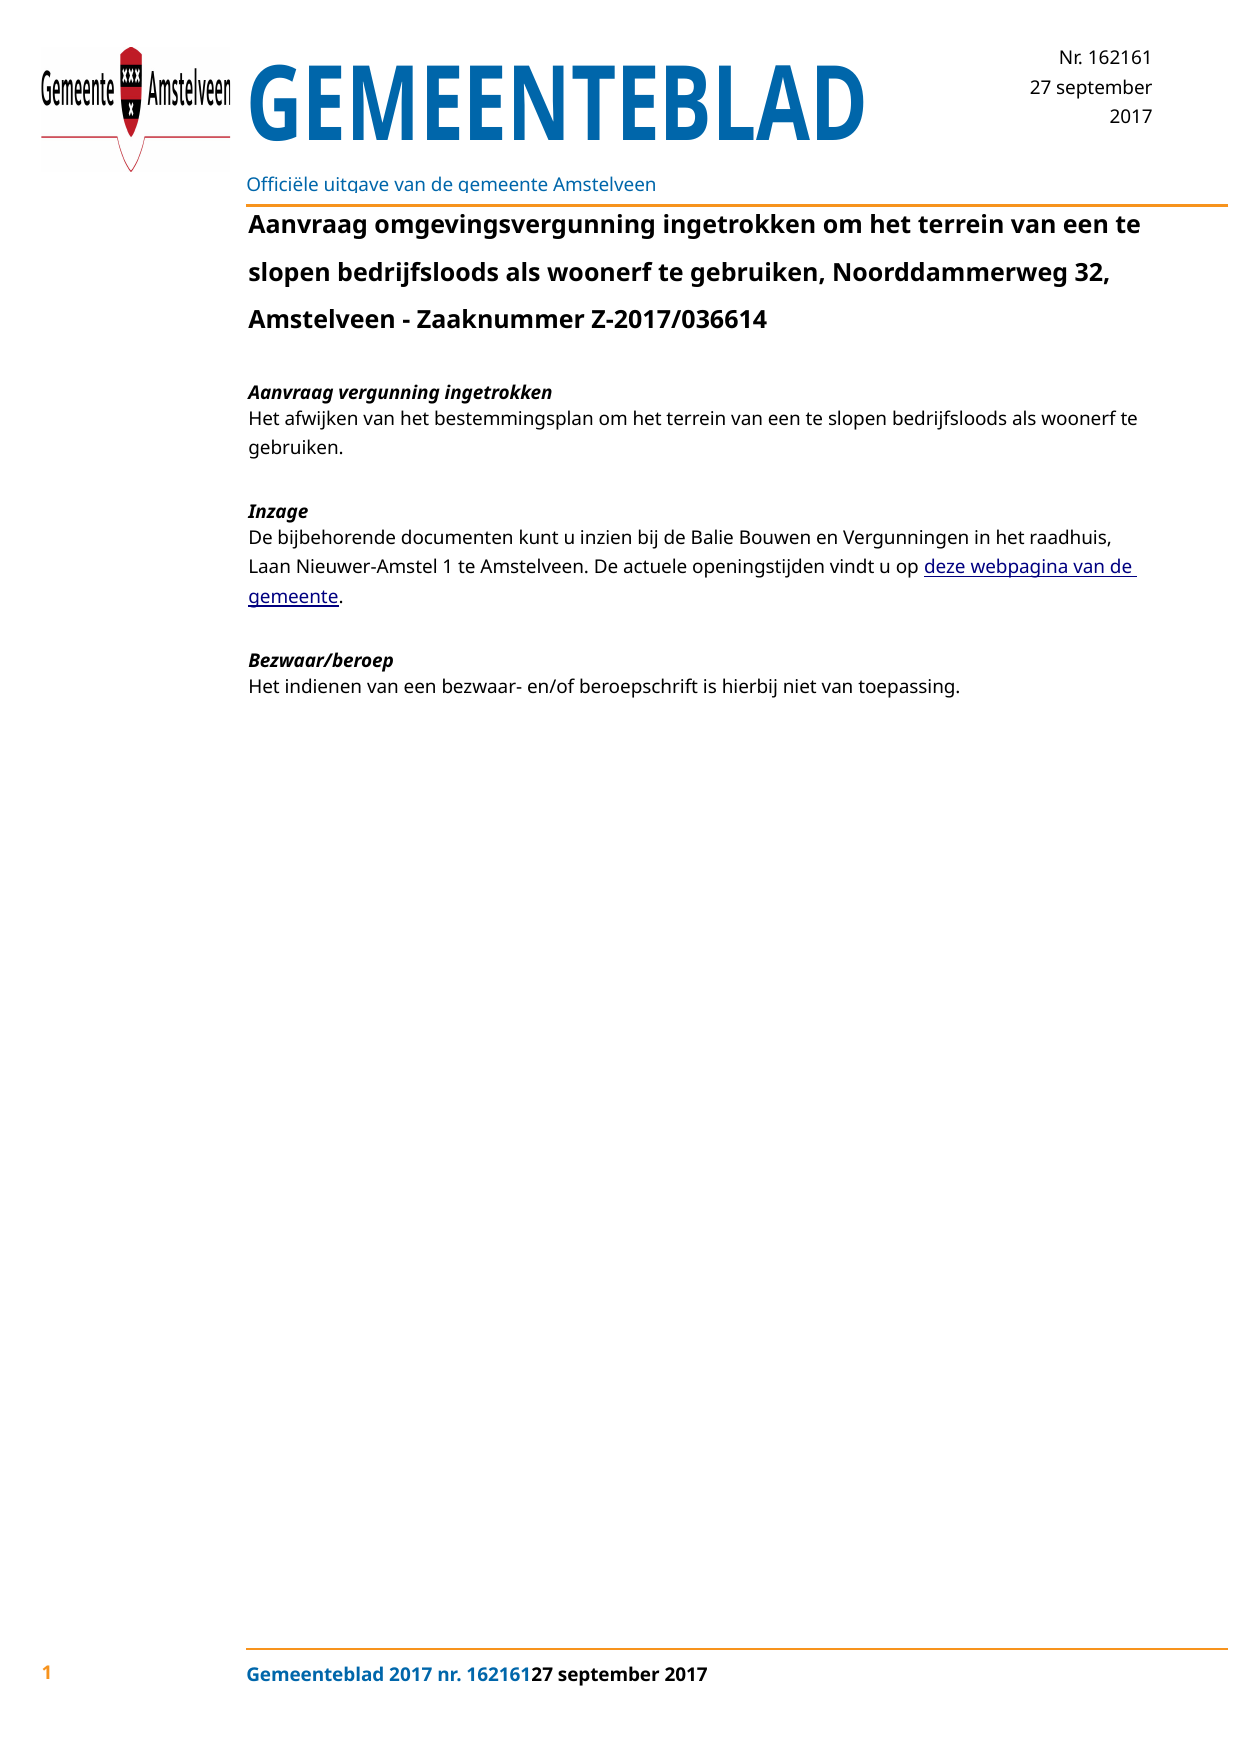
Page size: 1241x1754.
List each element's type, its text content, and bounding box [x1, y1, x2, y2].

text Aanvraag vergunning ingetrokken [248, 379, 1152, 405]
text Inzage [248, 498, 1152, 524]
text Het afwijken van het bestemmingsplan om het terrein van een te slopen bedrijfsloods als woonerf te gebruiken. [248, 405, 1152, 460]
text De bijbehorende documenten kunt u inzien bij de Balie Bouwen en Vergunningen in het raadhuis, Laan Nieuwer-Amstel 1 te Amstelveen. De actuele openingstijden vindt u op deze webpagina van de gemeente. [248, 524, 1152, 609]
text Aanvraag omgevingsvergunning ingetrokken om het terrein van een te slopen bedrijfsloods als woonerf te gebruiken, Noorddammerweg 32, Amstelveen - Zaaknummer Z-2017/036614 [248, 207, 1152, 336]
text Bezwaar/beroep [248, 647, 1152, 673]
picture [41, 47, 231, 172]
text Het indienen van een bezwaar- en/of beroepschrift is hierbij niet van toepassing. [248, 673, 1152, 699]
